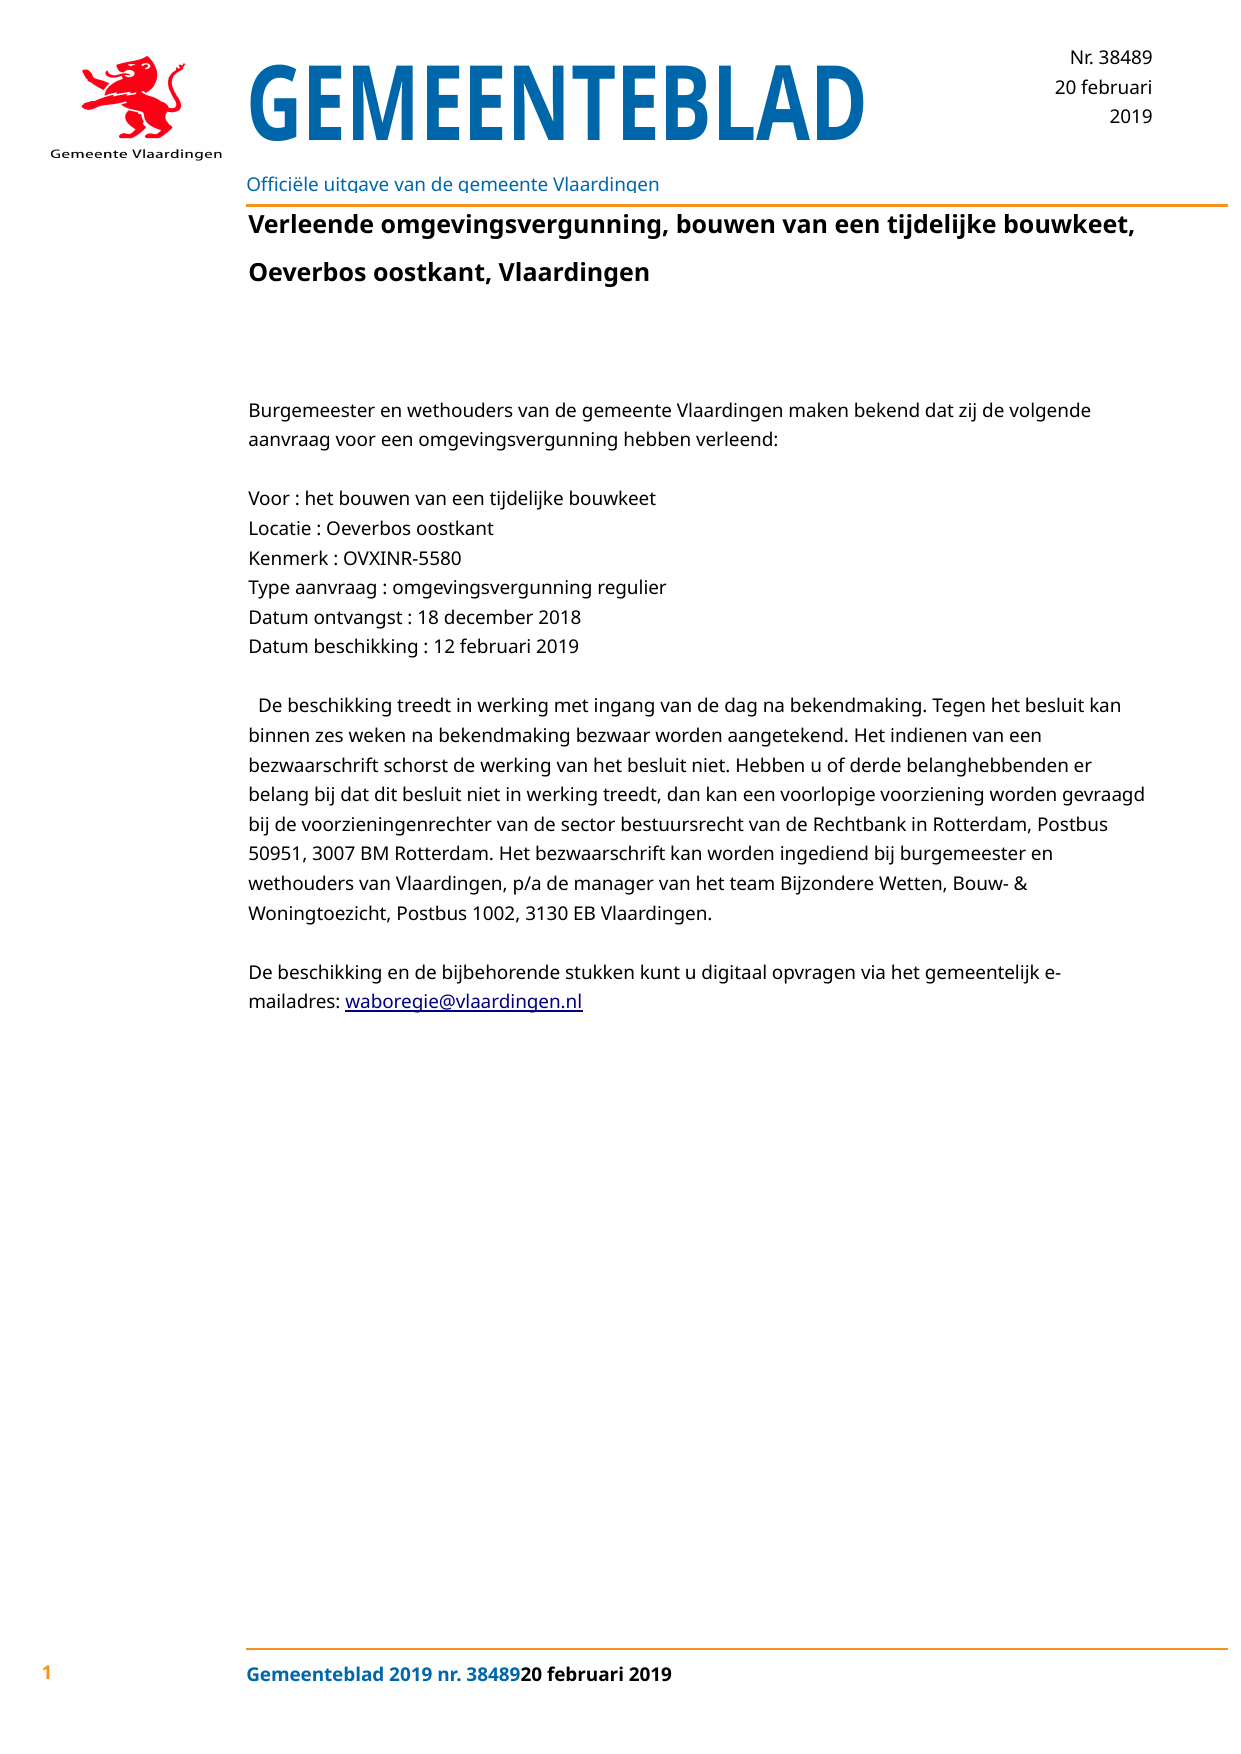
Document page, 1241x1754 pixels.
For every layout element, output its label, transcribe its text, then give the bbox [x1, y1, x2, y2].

picture [41, 47, 231, 172]
text Datum ontvangst : 18 december 2018 [248, 604, 1152, 629]
text Voor : het bouwen van een tijdelijke bouwkeet [248, 486, 1152, 511]
text Type aanvraag : omgevingsvergunning regulier [248, 574, 1152, 600]
text De beschikking en de bijbehorende stukken kunt u digitaal opvragen via het gemeentelijk e-mailadres: waboregie@vlaardingen.nl [248, 959, 1152, 1014]
text Kenmerk : OVXINR-5580 [248, 545, 1152, 570]
text Datum beschikking : 12 februari 2019 [248, 633, 1152, 659]
text Verleende omgevingsvergunning, bouwen van een tijdelijke bouwkeet, Oeverbos oostkant, Vlaardingen [248, 207, 1152, 288]
text Burgemeester en wethouders van de gemeente Vlaardingen maken bekend dat zij de volgende aanvraag voor een omgevingsvergunning hebben verleend: [248, 397, 1152, 452]
text Locatie : Oeverbos oostkant [248, 515, 1152, 541]
text De beschikking treedt in werking met ingang van de dag na bekendmaking. Tegen het besluit kan binnen zes weken na bekendmaking bezwaar worden aangetekend. Het indienen van een bezwaarschrift schorst de werking van het besluit niet. Hebben u of derde belanghebbenden er belang bij dat dit besluit niet in werking treedt, dan kan een voorlopige voorziening worden gevraagd bij de voorzieningenrechter van de sector bestuursrecht van de Rechtbank in Rotterdam, Postbus 50951, 3007 BM Rotterdam. Het bezwaarschrift kan worden ingediend bij burgemeester en wethouders van Vlaardingen, p/a de manager van het team Bijzondere Wetten, Bouw- & Woningtoezicht, Postbus 1002, 3130 EB Vlaardingen. [248, 693, 1152, 925]
